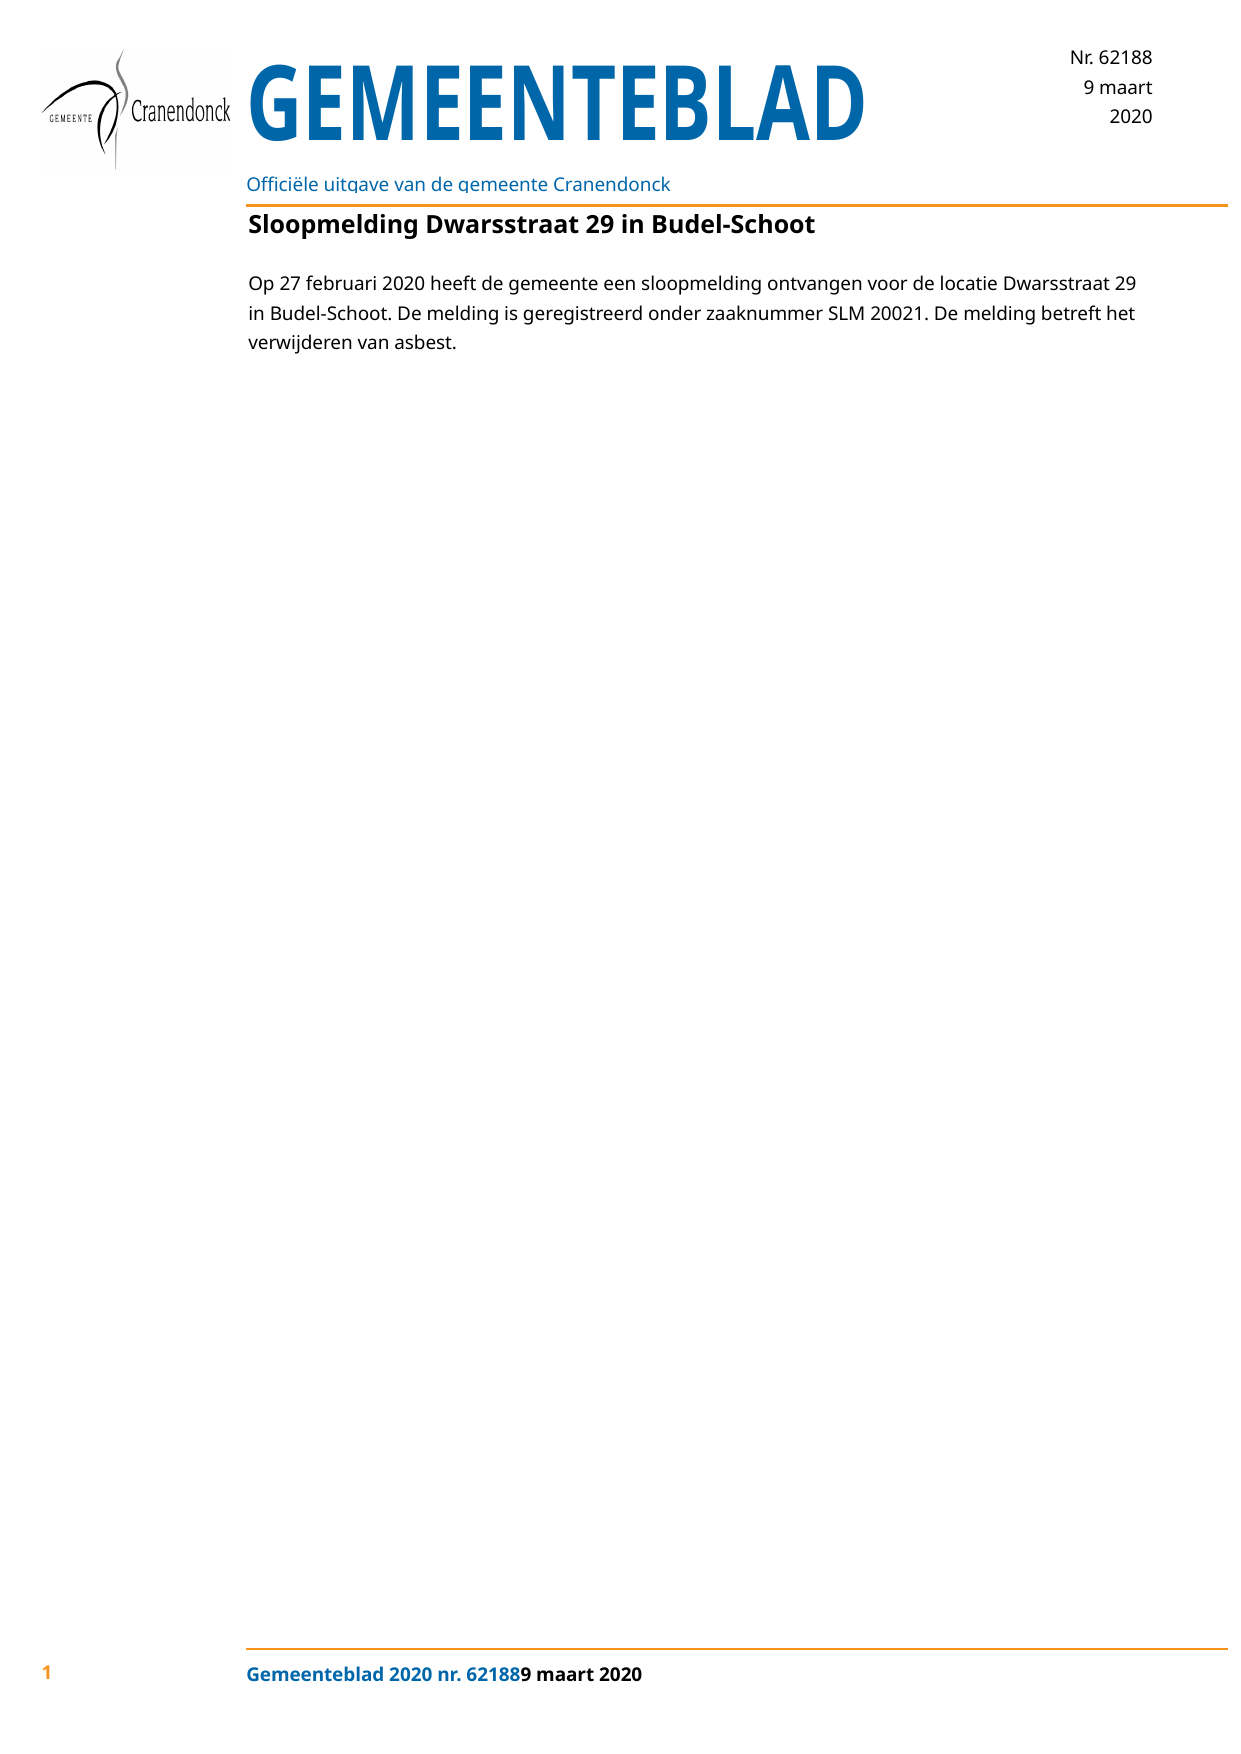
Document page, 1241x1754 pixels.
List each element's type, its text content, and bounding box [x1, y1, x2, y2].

text Sloopmelding Dwarsstraat 29 in Budel-Schoot [248, 207, 1152, 241]
picture [41, 47, 231, 172]
text Op 27 februari 2020 heeft de gemeente een sloopmelding ontvangen voor de locatie Dwarsstraat 29 in Budel-Schoot. De melding is geregistreerd onder zaaknummer SLM 20021. De melding betreft het verwijderen van asbest. [248, 270, 1152, 355]
